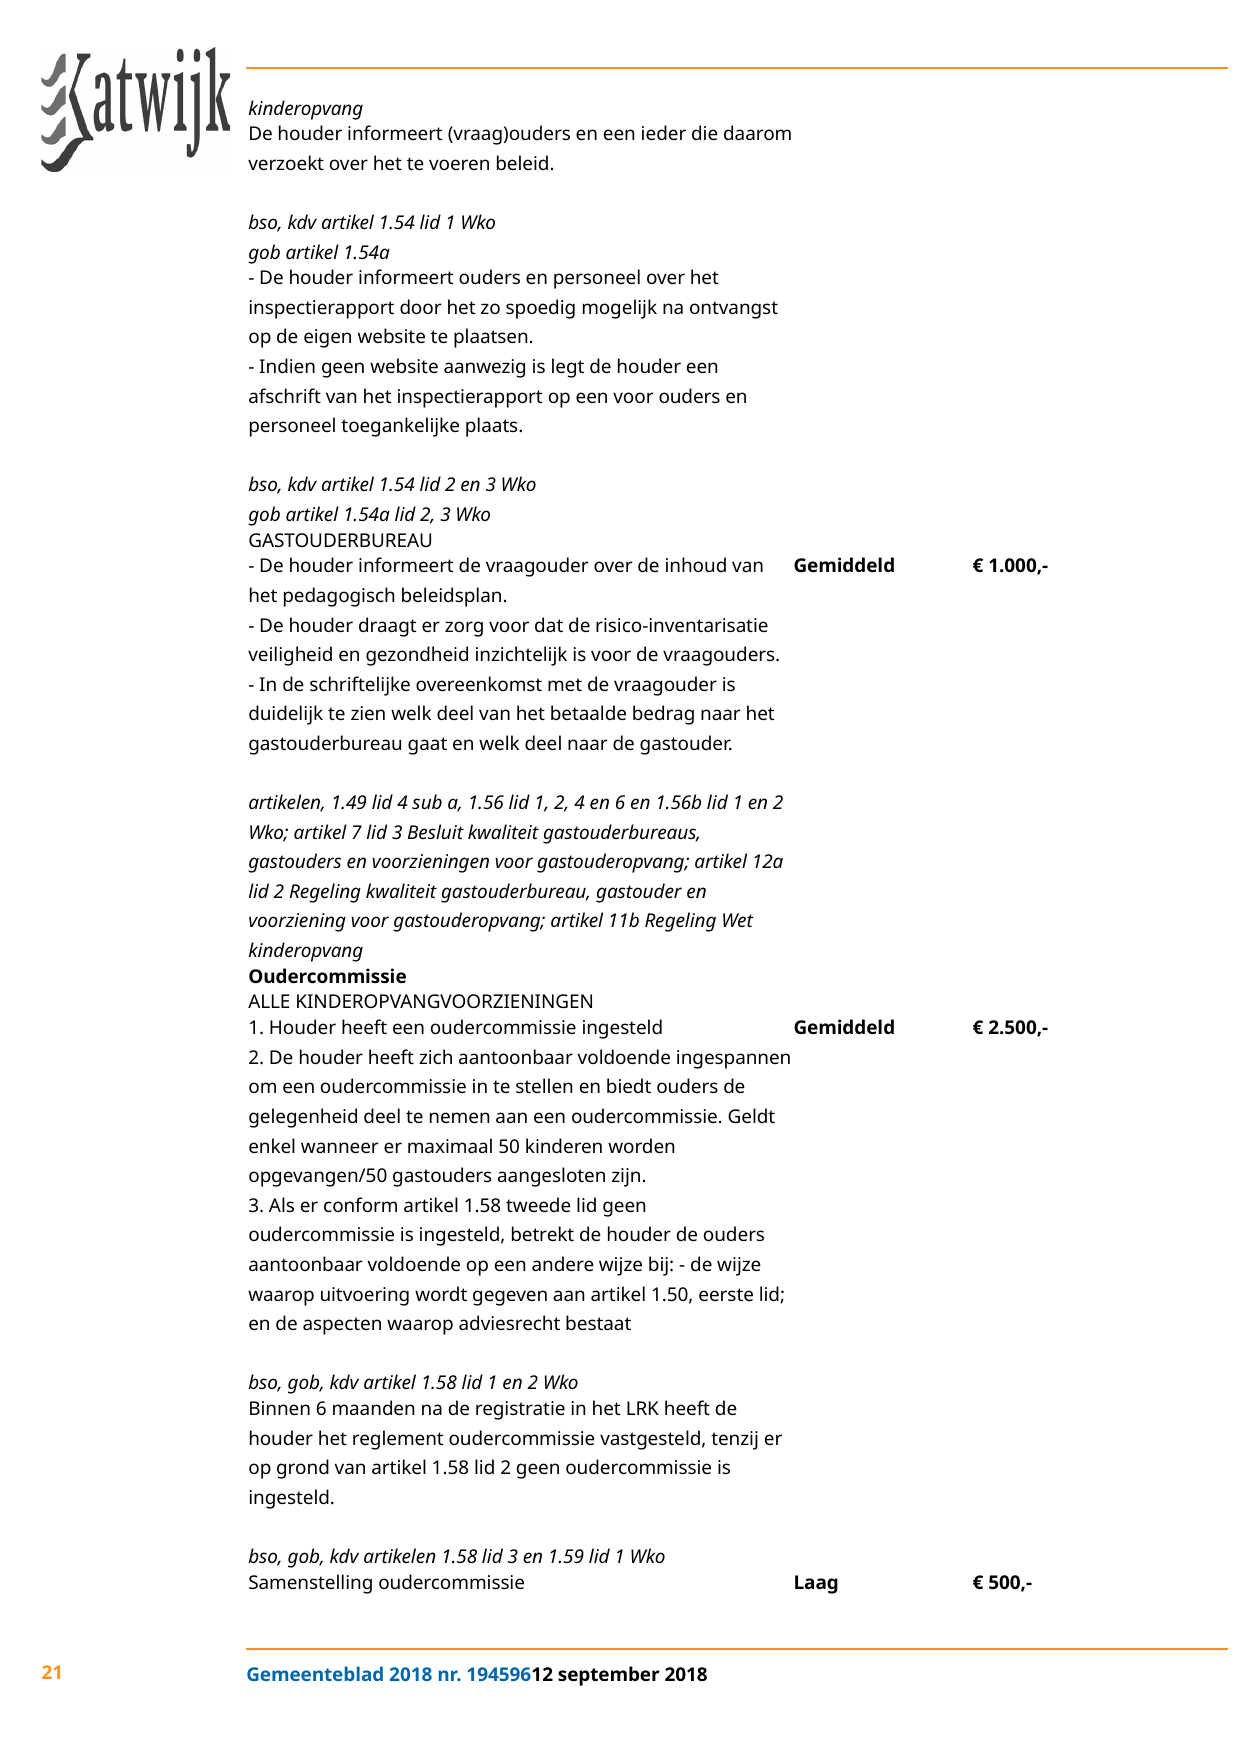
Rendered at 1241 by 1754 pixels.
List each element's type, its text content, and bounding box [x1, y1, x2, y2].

table_cell kinderopvang [248, 95, 793, 121]
picture [41, 47, 231, 172]
table_cell Samenstelling oudercommissie [248, 1569, 793, 1594]
table_cell Laag [793, 1569, 972, 1594]
table_cell 1. Houder heeft een oudercommissie ingesteld 2. De houder heeft zich aantoonbaar voldoende ingespannen om een oudercommissie in te stellen en biedt ouders de gelegenheid deel te nemen aan een oudercommissie. Geldt enkel wanneer er maximaal 50 kinderen worden opgevangen/50 gastouders aangesloten zijn. 3. Als er conform artikel 1.58 tweede lid geen oudercommissie is ingesteld, betrekt de houder de ouders aantoonbaar voldoende op een andere wijze bij: - de wijze waarop uitvoering wordt gegeven aan artikel 1.50, eerste lid; en de aspecten waarop adviesrecht bestaat bso, gob, kdv artikel 1.58 lid 1 en 2 Wko [248, 1015, 793, 1395]
table_cell - De houder informeert ouders en personeel over het inspectierapport door het zo spoedig mogelijk na ontvangst op de eigen website te plaatsen. - Indien geen website aanwezig is legt de houder een afschrift van het inspectierapport op een voor ouders en personeel toegankelijke plaats. bso, kdv artikel 1.54 lid 2 en 3 Wko gob artikel 1.54a lid 2, 3 Wko [248, 265, 793, 527]
table_cell [973, 95, 1152, 527]
table_cell € 500,- [973, 1569, 1152, 1594]
table_cell ALLE KINDEROPVANGVOORZIENINGEN [248, 989, 1152, 1014]
table_cell Gemiddeld [793, 553, 972, 963]
table_cell € 2.500,- [973, 1015, 1152, 1569]
table_cell € 1.000,- [973, 553, 1152, 963]
table_cell Binnen 6 maanden na de registratie in het LRK heeft de houder het reglement oudercommissie vastgesteld, tenzij er op grond van artikel 1.58 lid 2 geen oudercommissie is ingesteld. bso, gob, kdv artikelen 1.58 lid 3 en 1.59 lid 1 Wko [248, 1395, 793, 1569]
table_cell Oudercommissie [248, 963, 1152, 989]
table_cell [793, 95, 972, 527]
table_cell - De houder informeert de vraagouder over de inhoud van het pedagogisch beleidsplan. - De houder draagt er zorg voor dat de risico-inventarisatie veiligheid en gezondheid inzichtelijk is voor de vraagouders. - In de schriftelijke overeenkomst met de vraagouder is duidelijk te zien welk deel van het betaalde bedrag naar het gastouderbureau gaat en welk deel naar de gastouder. artikelen, 1.49 lid 4 sub a, 1.56 lid 1, 2, 4 en 6 en 1.56b lid 1 en 2 Wko; artikel 7 lid 3 Besluit kwaliteit gastouderbureaus, gastouders en voorzieningen voor gastouderopvang; artikel 12a lid 2 Regeling kwaliteit gastouderbureau, gastouder en voorziening voor gastouderopvang; artikel 11b Regeling Wet kinderopvang [248, 553, 793, 963]
table_cell GASTOUDERBUREAU [248, 527, 1152, 553]
table_cell De houder informeert (vraag)ouders en een ieder die daarom verzoekt over het te voeren beleid. bso, kdv artikel 1.54 lid 1 Wko gob artikel 1.54a [248, 121, 793, 264]
table_cell Gemiddeld [793, 1015, 972, 1569]
